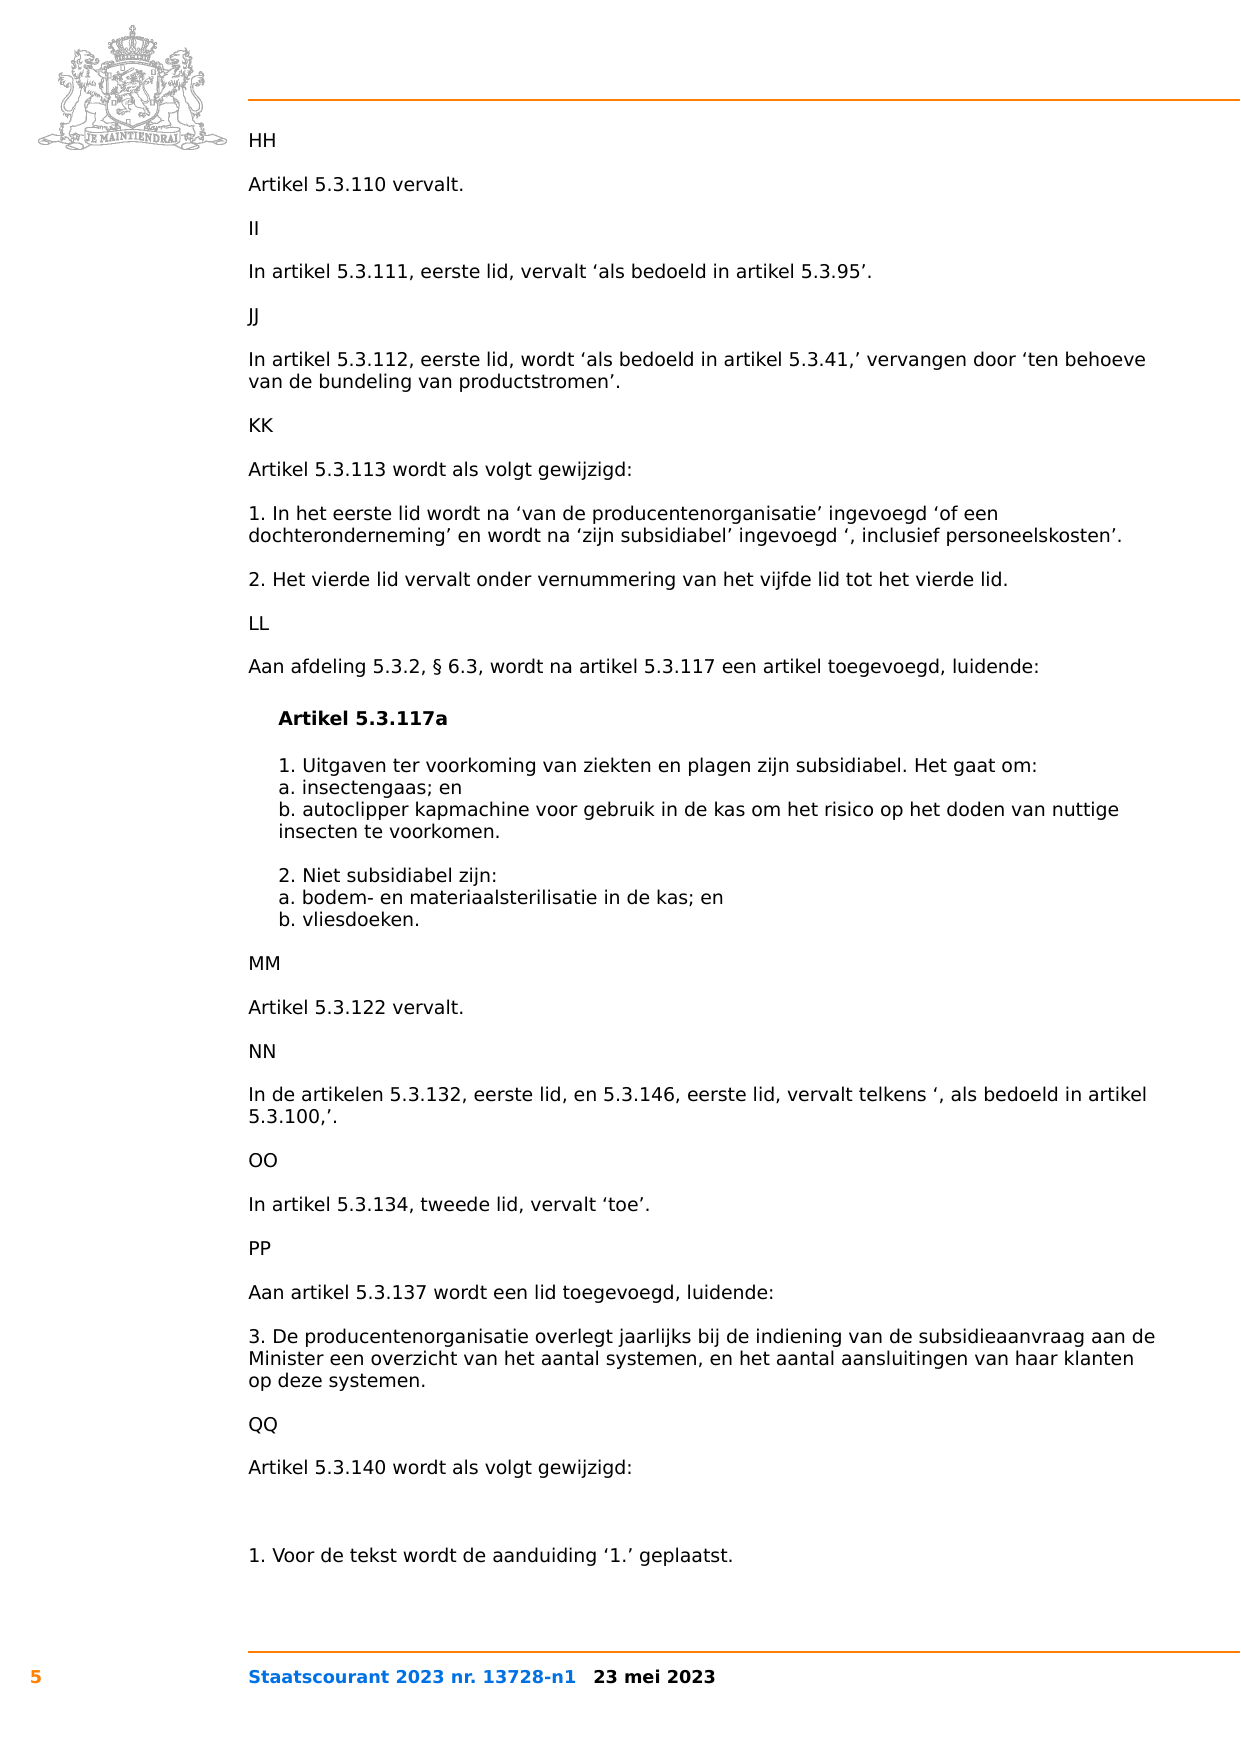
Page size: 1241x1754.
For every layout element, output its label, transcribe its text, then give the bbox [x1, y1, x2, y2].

picture [38, 25, 227, 150]
text 2. Niet subsidiabel zijn: [278, 865, 1163, 887]
text In de artikelen 5.3.132, eerste lid, en 5.3.146, eerste lid, vervalt telkens ‘, als bedoeld in artikel 5.3.100,’. [248, 1084, 1163, 1128]
text Artikel 5.3.110 vervalt. [248, 174, 1163, 196]
text Aan afdeling 5.3.2, § 6.3, wordt na artikel 5.3.117 een artikel toegevoegd, luidende: [248, 656, 1163, 678]
text JJ [248, 305, 1163, 327]
text In artikel 5.3.111, eerste lid, vervalt ‘als bedoeld in artikel 5.3.95’. [248, 261, 1163, 283]
text PP [248, 1238, 1163, 1260]
text KK [248, 415, 1163, 437]
subtitle Artikel 5.3.117a [278, 708, 1163, 730]
text 1. Uitgaven ter voorkoming van ziekten en plagen zijn subsidiabel. Het gaat om: [278, 755, 1163, 777]
text LL [248, 612, 1163, 634]
text b. vliesdoeken. [278, 909, 1163, 931]
text Artikel 5.3.122 vervalt. [248, 997, 1163, 1019]
text a. insectengaas; en [278, 777, 1163, 799]
text Artikel 5.3.113 wordt als volgt gewijzigd: [248, 459, 1163, 481]
text 1. Voor de tekst wordt de aanduiding ‘1.’ geplaatst. [248, 1545, 1163, 1567]
text In artikel 5.3.134, tweede lid, vervalt ‘toe’. [248, 1194, 1163, 1216]
text QQ [248, 1413, 1163, 1435]
text 3. De producentenorganisatie overlegt jaarlijks bij de indiening van de subsidieaanvraag aan de Minister een overzicht van het aantal systemen, en het aantal aansluitingen van haar klanten op deze systemen. [248, 1326, 1163, 1392]
text 2. Het vierde lid vervalt onder vernummering van het vijfde lid tot het vierde lid. [248, 568, 1163, 591]
text HH [248, 130, 1163, 152]
text 1. In het eerste lid wordt na ‘van de producentenorganisatie’ ingevoegd ‘of een dochteronderneming’ en wordt na ‘zijn subsidiabel’ ingevoegd ‘, inclusief personeelskosten’. [248, 503, 1163, 547]
text II [248, 218, 1163, 239]
text b. autoclipper kapmachine voor gebruik in de kas om het risico op het doden van nuttige insecten te voorkomen. [278, 799, 1163, 843]
text OO [248, 1150, 1163, 1172]
text Artikel 5.3.140 wordt als volgt gewijzigd: [248, 1457, 1163, 1479]
text In artikel 5.3.112, eerste lid, wordt ‘als bedoeld in artikel 5.3.41,’ vervangen door ‘ten behoeve van de bundeling van productstromen’. [248, 349, 1163, 393]
text MM [248, 953, 1163, 975]
text Aan artikel 5.3.137 wordt een lid toegevoegd, luidende: [248, 1282, 1163, 1304]
text a. bodem- en materiaalsterilisatie in de kas; en [278, 887, 1163, 909]
text NN [248, 1041, 1163, 1062]
